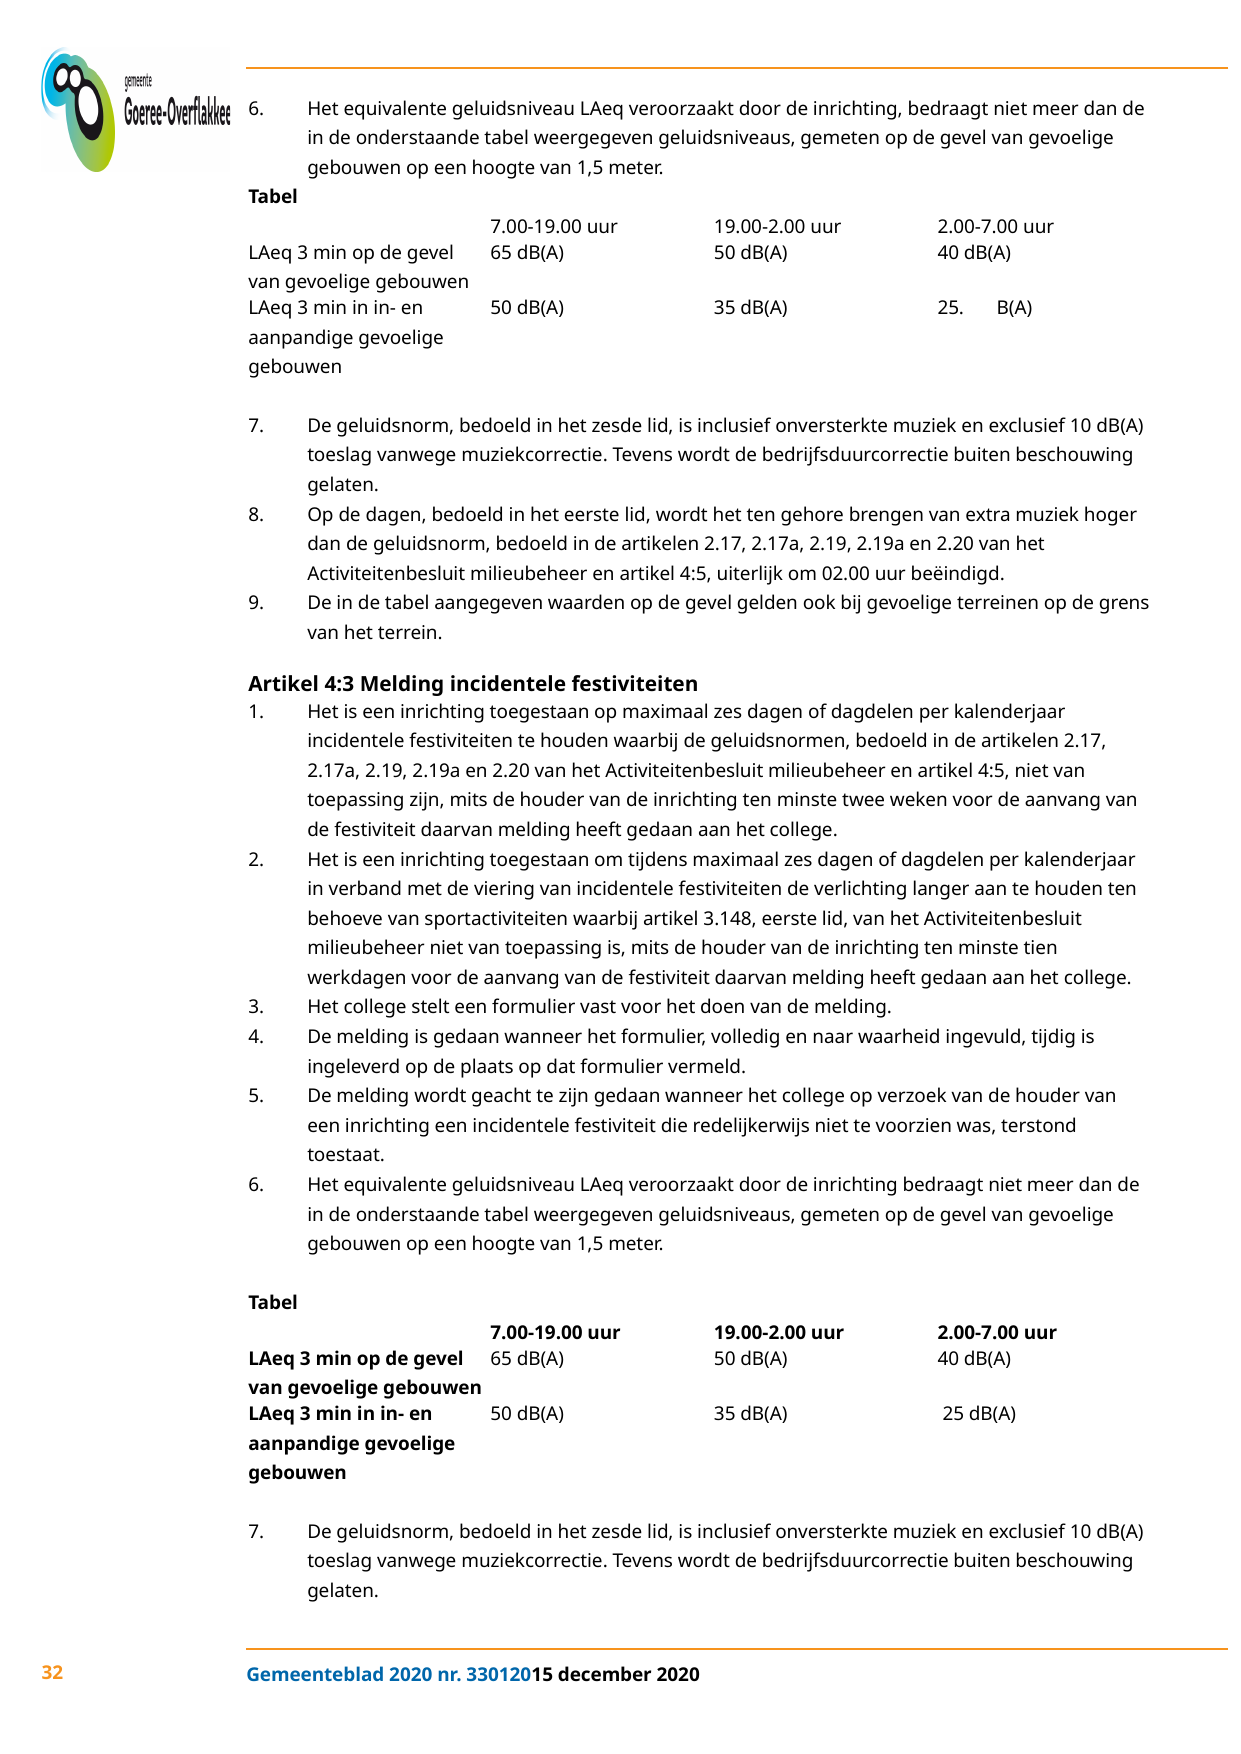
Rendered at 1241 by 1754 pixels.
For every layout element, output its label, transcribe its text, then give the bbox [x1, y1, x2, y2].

table_header 7.00-19.00 uur [490, 1319, 714, 1345]
table_cell 50 dB(A) [714, 1345, 937, 1400]
list Het college stelt een formulier vast voor het doen van de melding. [248, 994, 1152, 1019]
text Artikel 4:3 Melding incidentele festiviteiten [248, 669, 1152, 698]
table_header [248, 213, 490, 239]
table_header 2.00-7.00 uur [937, 1319, 1152, 1345]
table_header 19.00-2.00 uur [714, 1319, 937, 1345]
table_cell 25 dB(A) [937, 1400, 1152, 1485]
list Het equivalente geluidsniveau LAeq veroorzaakt door de inrichting bedraagt niet meer dan de in de onderstaande tabel weergegeven geluidsniveaus, gemeten op de gevel van gevoelige gebouwen op een hoogte van 1,5 meter. [248, 1171, 1152, 1256]
list Het is een inrichting toegestaan om tijdens maximaal zes dagen of dagdelen per kalenderjaar in verband met de viering van incidentele festiviteiten de verlichting langer aan te houden ten behoeve van sportactiviteiten waarbij artikel 3.148, eerste lid, van het Activiteitenbesluit milieubeheer niet van toepassing is, mits de houder van de inrichting ten minste tien werkdagen voor de aanvang van de festiviteit daarvan melding heeft gedaan aan het college. [248, 846, 1152, 990]
text Tabel [248, 1289, 1152, 1315]
table_cell 65 dB(A) [490, 1345, 714, 1400]
list De melding is gedaan wanneer het formulier, volledig en naar waarheid ingevuld, tijdig is ingeleverd op de plaats op dat formulier vermeld. [248, 1023, 1152, 1079]
table_cell LAeq 3 min op de gevel van gevoelige gebouwen [248, 1345, 490, 1400]
list Op de dagen, bedoeld in het eerste lid, wordt het ten gehore brengen van extra muziek hoger dan de geluidsnorm, bedoeld in de artikelen 2.17, 2.17a, 2.19, 2.19a en 2.20 van het Activiteitenbesluit milieubeheer en artikel 4:5, uiterlijk om 02.00 uur beëindigd. [248, 501, 1152, 586]
table_cell 50 dB(A) [490, 1400, 714, 1485]
table_cell 50 dB(A) [490, 294, 714, 379]
table_cell B(A) [937, 294, 1152, 379]
table_cell LAeq 3 min in in- en aanpandige gevoelige gebouwen [248, 294, 490, 379]
list De geluidsnorm, bedoeld in het zesde lid, is inclusief onversterkte muziek en exclusief 10 dB(A) toeslag vanwege muziekcorrectie. Tevens wordt de bedrijfsduurcorrectie buiten beschouwing gelaten. [248, 1518, 1152, 1603]
table_header 19.00-2.00 uur [714, 213, 937, 239]
table_header [248, 1319, 490, 1345]
list De melding wordt geacht te zijn gedaan wanneer het college op verzoek van de houder van een inrichting een incidentele festiviteit die redelijkerwijs niet te voorzien was, terstond toestaat. [248, 1082, 1152, 1167]
table_cell LAeq 3 min op de gevel van gevoelige gebouwen [248, 239, 490, 294]
table_cell 50 dB(A) [714, 239, 937, 294]
table_header 2.00-7.00 uur [937, 213, 1152, 239]
table_cell LAeq 3 min in in- en aanpandige gevoelige gebouwen [248, 1400, 490, 1485]
table_cell 40 dB(A) [937, 1345, 1152, 1400]
text Tabel [248, 183, 1152, 209]
list De geluidsnorm, bedoeld in het zesde lid, is inclusief onversterkte muziek en exclusief 10 dB(A) toeslag vanwege muziekcorrectie. Tevens wordt de bedrijfsduurcorrectie buiten beschouwing gelaten. [248, 412, 1152, 497]
table_cell 35 dB(A) [714, 294, 937, 379]
table_cell 65 dB(A) [490, 239, 714, 294]
table_cell 40 dB(A) [937, 239, 1152, 294]
picture [41, 47, 231, 172]
list Het equivalente geluidsniveau LAeq veroorzaakt door de inrichting, bedraagt niet meer dan de in de onderstaande tabel weergegeven geluidsniveaus, gemeten op de gevel van gevoelige gebouwen op een hoogte van 1,5 meter. [248, 95, 1152, 180]
list Het is een inrichting toegestaan op maximaal zes dagen of dagdelen per kalenderjaar incidentele festiviteiten te houden waarbij de geluidsnormen, bedoeld in de artikelen 2.17, 2.17a, 2.19, 2.19a en 2.20 van het Activiteitenbesluit milieubeheer en artikel 4:5, niet van toepassing zijn, mits de houder van de inrichting ten minste twee weken voor de aanvang van de festiviteit daarvan melding heeft gedaan aan het college. [248, 698, 1152, 842]
table_cell 35 dB(A) [714, 1400, 937, 1485]
list De in de tabel aangegeven waarden op de gevel gelden ook bij gevoelige terreinen op de grens van het terrein. [248, 589, 1152, 645]
table_header 7.00-19.00 uur [490, 213, 714, 239]
